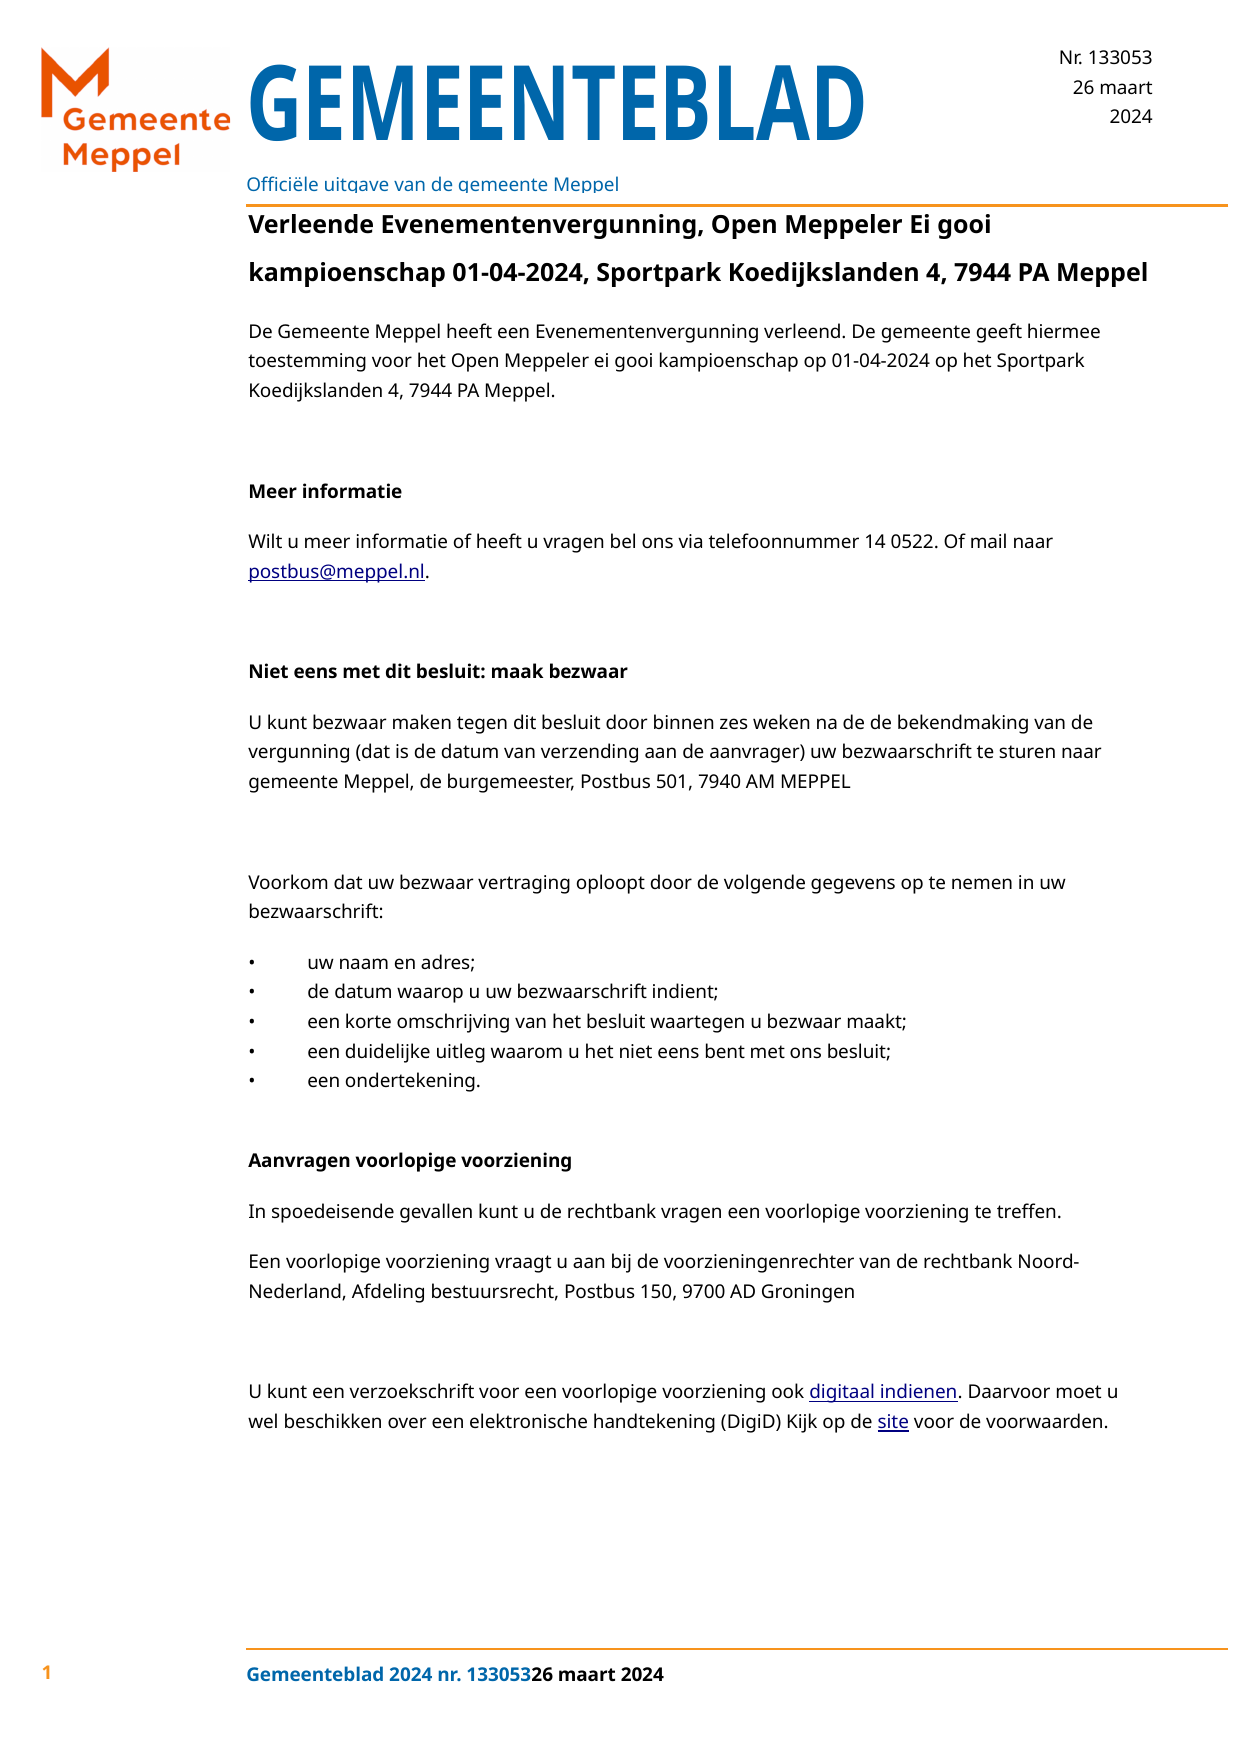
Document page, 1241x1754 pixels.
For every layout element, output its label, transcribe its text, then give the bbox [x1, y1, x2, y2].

list uw naam en adres; [248, 949, 1152, 975]
text U kunt een verzoekschrift voor een voorlopige voorziening ook digitaal indienen. Daarvoor moet u wel beschikken over een elektronische handtekening (DigiD) Kijk op de site voor de voorwaarden. [248, 1379, 1152, 1434]
text Voorkom dat uw bezwaar vertraging oploopt door de volgende gegevens op te nemen in uw bezwaarschrift: [248, 869, 1152, 924]
list een duidelijke uitleg waarom u het niet eens bent met ons besluit; [248, 1038, 1152, 1064]
text Verleende Evenementenvergunning, Open Meppeler Ei gooi kampioenschap 01-04-2024, Sportpark Koedijkslanden 4, 7944 PA Meppel [248, 207, 1152, 288]
text Een voorlopige voorziening vraagt u aan bij de voorzieningenrechter van de rechtbank Noord-Nederland, Afdeling bestuursrecht, Postbus 150, 9700 AD Groningen [248, 1248, 1152, 1304]
text In spoedeisende gevallen kunt u de rechtbank vragen een voorlopige voorziening te treffen. [248, 1198, 1152, 1224]
list een korte omschrijving van het besluit waartegen u bezwaar maakt; [248, 1008, 1152, 1034]
list een ondertekening. [248, 1067, 1152, 1093]
text Niet eens met dit besluit: maak bezwaar [248, 659, 1152, 684]
text Wilt u meer informatie of heeft u vragen bel ons via telefoonnummer 14 0522. Of mail naar postbus@meppel.nl. [248, 528, 1152, 584]
text Meer informatie [248, 478, 1152, 504]
text De Gemeente Meppel heeft een Evenementenvergunning verleend. De gemeente geeft hiermee toestemming voor het Open Meppeler ei gooi kampioenschap op 01-04-2024 op het Sportpark Koedijkslanden 4, 7944 PA Meppel. [248, 318, 1152, 403]
text U kunt bezwaar maken tegen dit besluit door binnen zes weken na de de bekendmaking van de vergunning (dat is de datum van verzending aan de aanvrager) uw bezwaarschrift te sturen naar gemeente Meppel, de burgemeester, Postbus 501, 7940 AM MEPPEL [248, 709, 1152, 794]
list de datum waarop u uw bezwaarschrift indient; [248, 979, 1152, 1004]
picture [41, 47, 231, 172]
text Aanvragen voorlopige voorziening [248, 1147, 1152, 1173]
